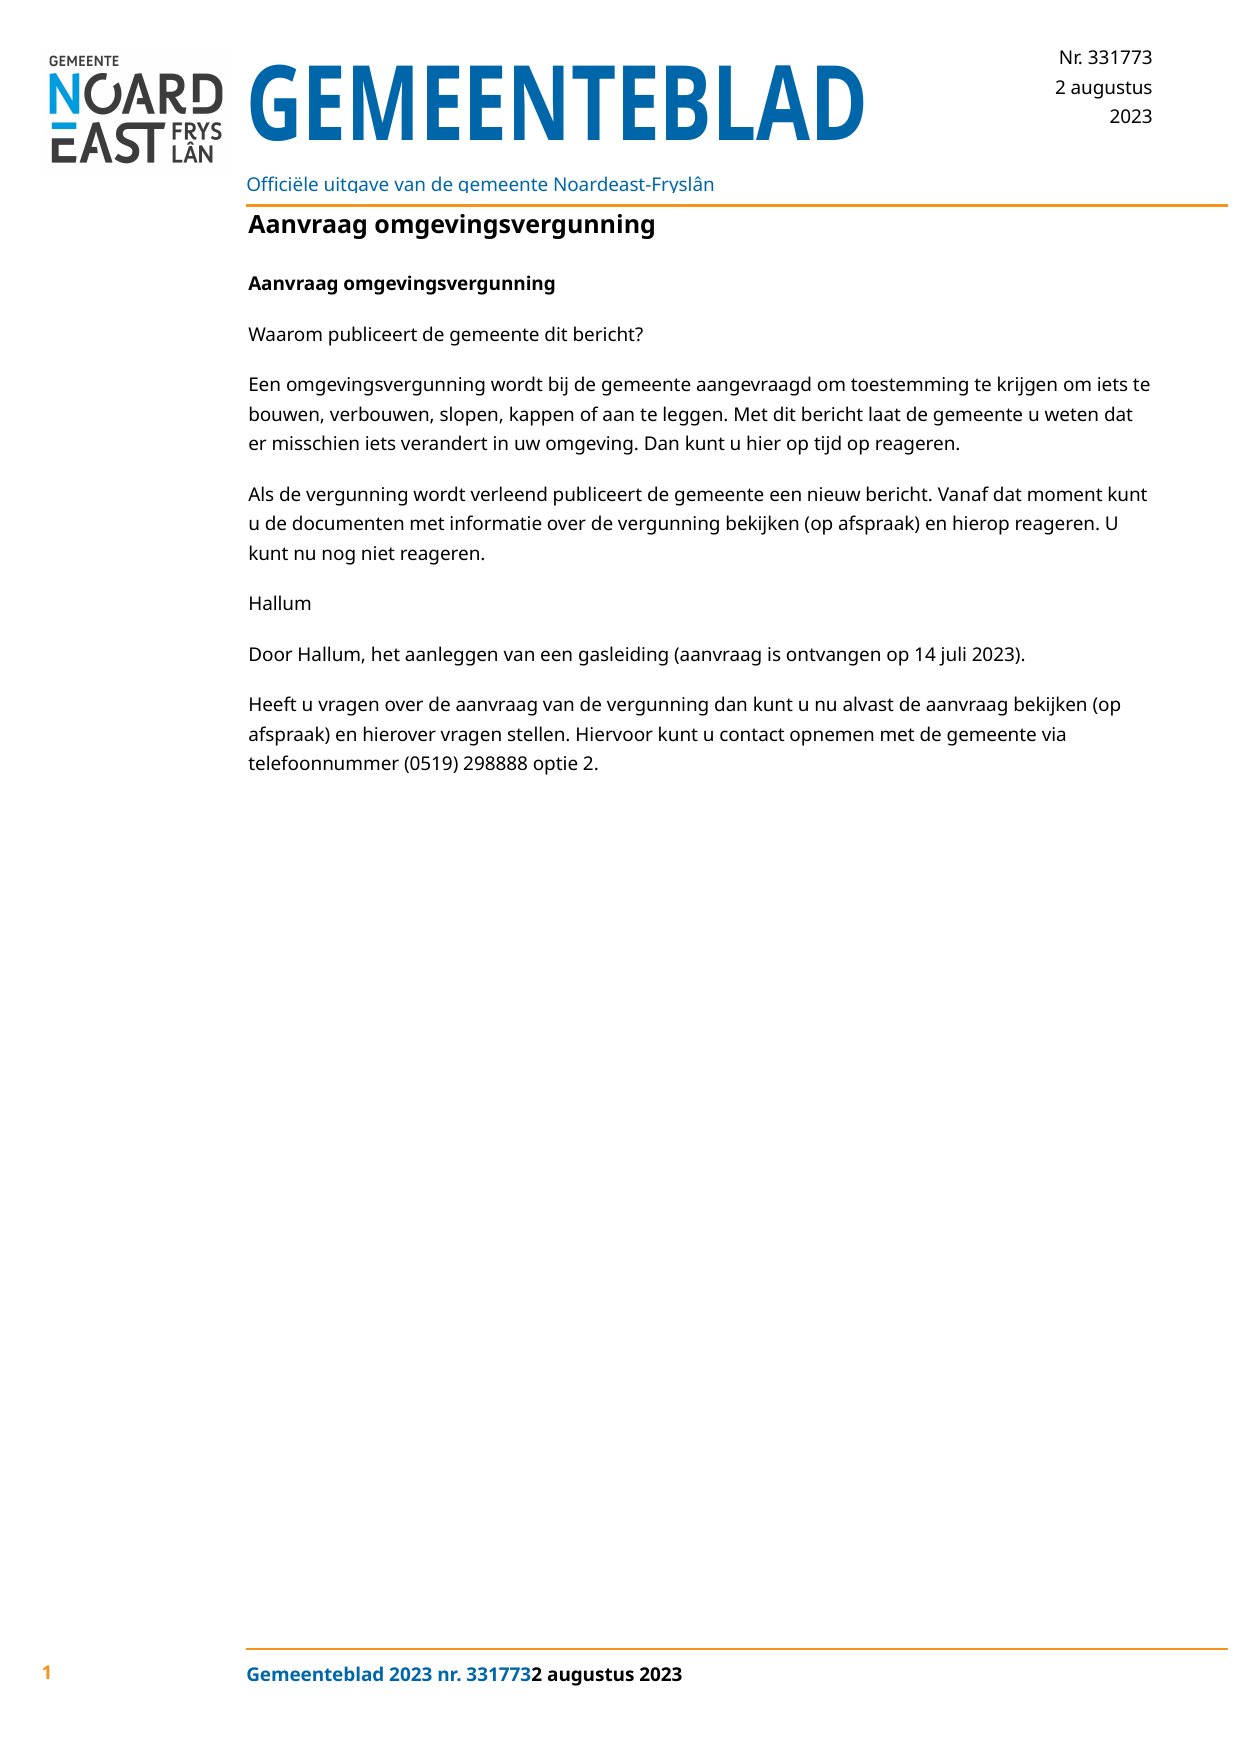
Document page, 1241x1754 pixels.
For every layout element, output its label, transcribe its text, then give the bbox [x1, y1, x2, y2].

text Aanvraag omgevingsvergunning [248, 207, 1152, 241]
text Als de vergunning wordt verleend publiceert de gemeente een nieuw bericht. Vanaf dat moment kunt u de documenten met informatie over de vergunning bekijken (op afspraak) en hierop reageren. U kunt nu nog niet reageren. [248, 481, 1152, 566]
text Heeft u vragen over de aanvraag van de vergunning dan kunt u nu alvast de aanvraag bekijken (op afspraak) en hierover vragen stellen. Hiervoor kunt u contact opnemen met de gemeente via telefoonnummer (0519) 298888 optie 2. [248, 691, 1152, 776]
picture [41, 47, 231, 172]
text Hallum [248, 590, 1152, 616]
text Een omgevingsvergunning wordt bij de gemeente aangevraagd om toestemming te krijgen om iets te bouwen, verbouwen, slopen, kappen of aan te leggen. Met dit bericht laat de gemeente u weten dat er misschien iets verandert in uw omgeving. Dan kunt u hier op tijd op reageren. [248, 371, 1152, 456]
text Aanvraag omgevingsvergunning [248, 270, 1152, 296]
text Waarom publiceert de gemeente dit bericht? [248, 321, 1152, 346]
text Door Hallum, het aanleggen van een gasleiding (aanvraag is ontvangen op 14 juli 2023). [248, 641, 1152, 666]
